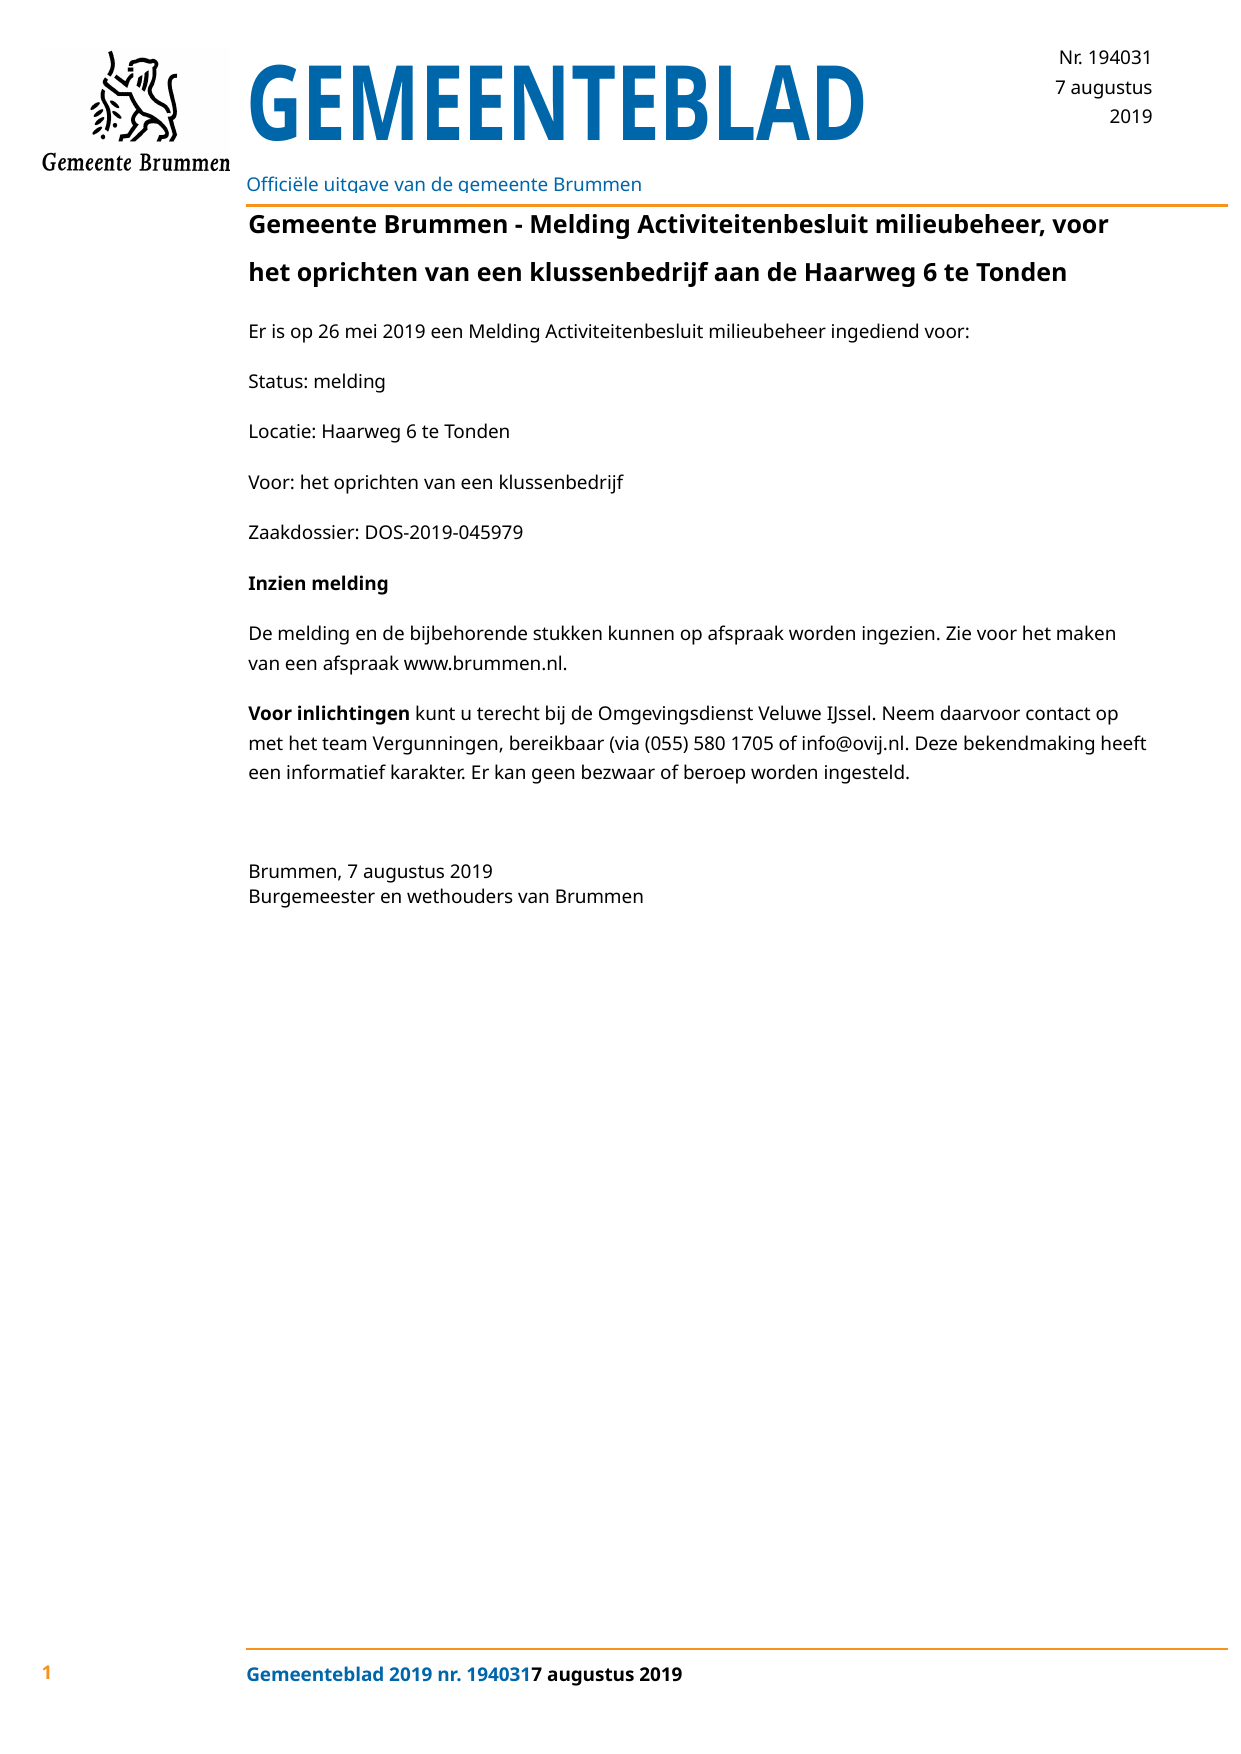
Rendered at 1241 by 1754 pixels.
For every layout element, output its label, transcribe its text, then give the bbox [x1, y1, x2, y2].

text Status: melding [248, 368, 1152, 394]
text Locatie: Haarweg 6 te Tonden [248, 419, 1152, 444]
text De melding en de bijbehorende stukken kunnen op afspraak worden ingezien. Zie voor het maken van een afspraak www.brummen.nl. [248, 620, 1152, 676]
text Voor inlichtingen kunt u terecht bij de Omgevingsdienst Veluwe IJssel. Neem daarvoor contact op met het team Vergunningen, bereikbaar (via (055) 580 1705 of info@ovij.nl. Deze bekendmaking heeft een informatief karakter. Er kan geen bezwaar of beroep worden ingesteld. [248, 700, 1152, 785]
text Brummen, 7 augustus 2019 [248, 858, 1152, 883]
text Inzien melding [248, 570, 1152, 596]
text Burgemeester en wethouders van Brummen [248, 883, 1152, 909]
picture [41, 47, 231, 172]
text Gemeente Brummen - Melding Activiteitenbesluit milieubeheer, voor het oprichten van een klussenbedrijf aan de Haarweg 6 te Tonden [248, 207, 1152, 288]
text Zaakdossier: DOS-2019-045979 [248, 519, 1152, 545]
text Er is op 26 mei 2019 een Melding Activiteitenbesluit milieubeheer ingediend voor: [248, 318, 1152, 344]
text Voor: het oprichten van een klussenbedrijf [248, 469, 1152, 495]
